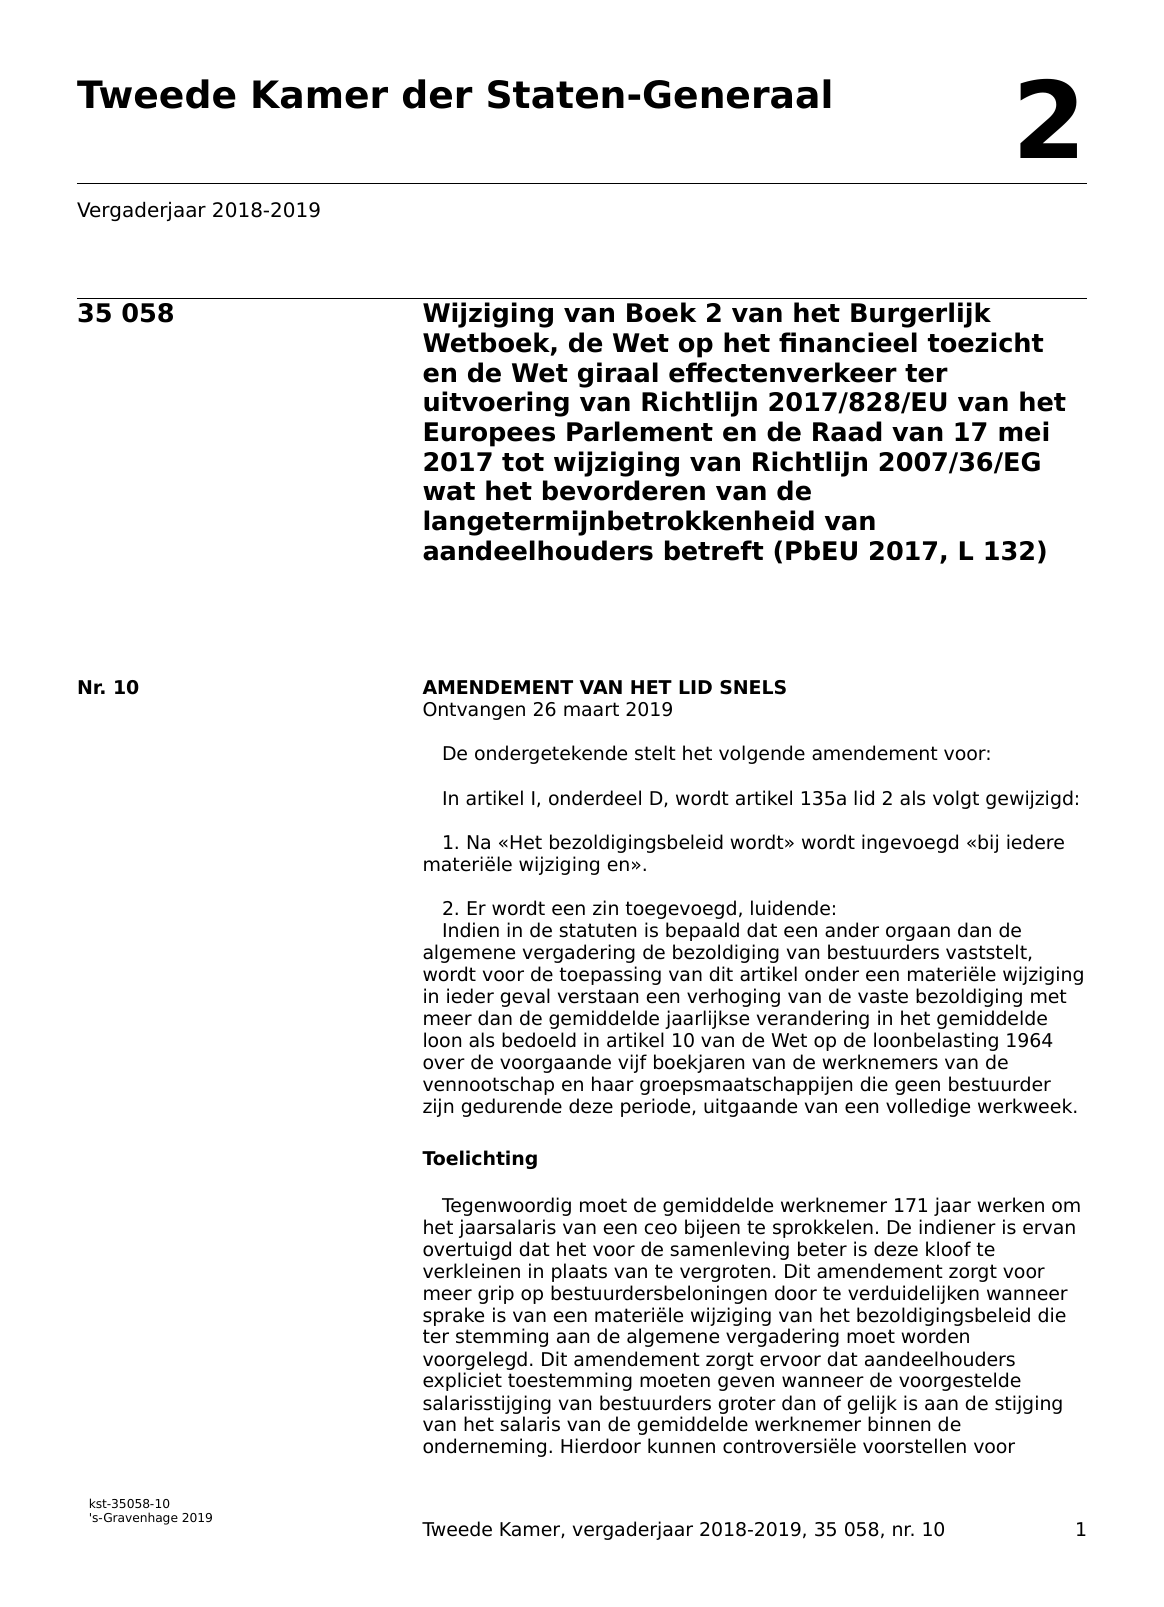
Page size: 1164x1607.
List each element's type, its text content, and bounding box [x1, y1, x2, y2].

text In artikel I, onderdeel D, wordt artikel 135a lid 2 als volgt gewijzigd: [422, 787, 1087, 809]
text Indien in de statuten is bepaald dat een ander orgaan dan de algemene vergadering de bezoldiging van bestuurders vaststelt, wordt voor de toepassing van dit artikel onder een materiële wijziging in ieder geval verstaan een verhoging van de vaste bezoldiging met meer dan de gemiddelde jaarlijkse verandering in het gemiddelde loon als bedoeld in artikel 10 van de Wet op de loonbelasting 1964 over de voorgaande vijf boekjaren van de werknemers van de vennootschap en haar groepsmaatschappijen die geen bestuurder zijn gedurende deze periode, uitgaande van een volledige werkweek. [422, 920, 1087, 1118]
text Ontvangen 26 maart 2019 [422, 699, 1087, 721]
subtitle Toelichting [422, 1148, 1087, 1169]
subtitle 35 058 Wijziging van Boek 2 van het Burgerlijk Wetboek, de Wet op het financieel toezicht en de Wet giraal effectenverkeer ter uitvoering van Richtlijn 2017/828/EU van het Europees Parlement en de Raad van 17 mei 2017 tot wijziging van Richtlijn 2007/36/EG wat het bevorderen van de langetermijnbetrokkenheid van aandeelhouders betreft (PbEU 2017, L 132) [77, 299, 1087, 566]
table_cell Vergaderjaar 2018-2019 [77, 184, 1087, 298]
text De ondergetekende stelt het volgende amendement voor: [422, 743, 1087, 765]
table_header Tweede Kamer der Staten-Generaal [77, 59, 886, 183]
text 1. Na «Het bezoldigingsbeleid wordt» wordt ingevoegd «bij iedere materiële wijziging en». [422, 832, 1087, 876]
text kst-35058-10 [88, 1497, 323, 1511]
table_header 2 [886, 59, 1087, 183]
text 's-Gravenhage 2019 [88, 1511, 323, 1525]
text 2. Er wordt een zin toegevoegd, luidende: [422, 898, 1087, 920]
text Tegenwoordig moet de gemiddelde werknemer 171 jaar werken om het jaarsalaris van een ceo bijeen te sprokkelen. De indiener is ervan overtuigd dat het voor de samenleving beter is deze kloof te verkleinen in plaats van te vergroten. Dit amendement zorgt voor meer grip op bestuurdersbeloningen door te verduidelijken wanneer sprake is van een materiële wijziging van het bezoldigingsbeleid die ter stemming aan de algemene vergadering moet worden voorgelegd. Dit amendement zorgt ervoor dat aandeelhouders expliciet toestemming moeten geven wanneer de voorgestelde salarisstijging van bestuurders groter dan of gelijk is aan de stijging van het salaris van de gemiddelde werknemer binnen de onderneming. Hierdoor kunnen controversiële voorstellen voor [422, 1194, 1087, 1458]
subtitle Nr. 10 AMENDEMENT VAN HET LID SNELS [77, 677, 1087, 699]
